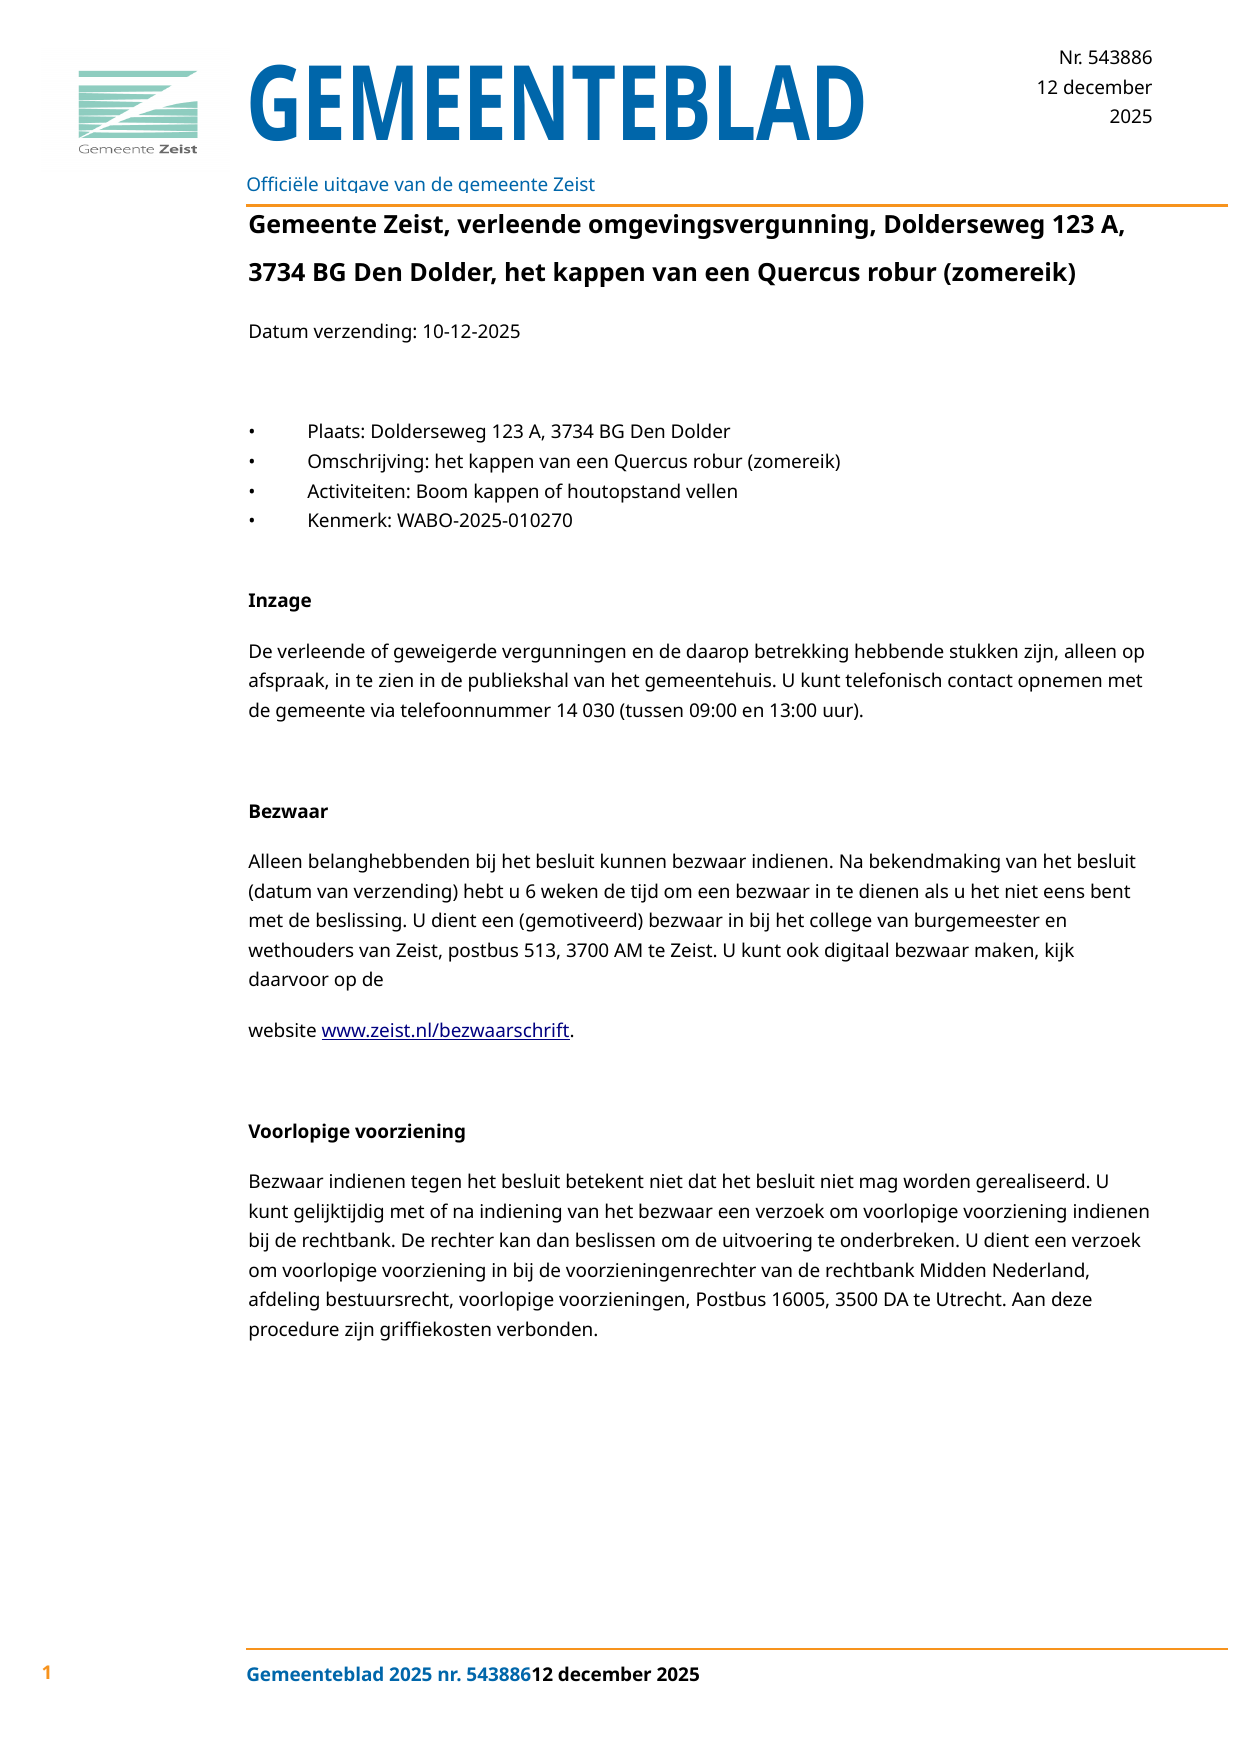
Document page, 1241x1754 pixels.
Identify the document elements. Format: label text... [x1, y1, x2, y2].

picture [41, 47, 231, 172]
list Omschrijving: het kappen van een Quercus robur (zomereik) [248, 448, 1152, 474]
text website www.zeist.nl/bezwaarschrift. [248, 1017, 1152, 1043]
text Alleen belanghebbenden bij het besluit kunnen bezwaar indienen. Na bekendmaking van het besluit (datum van verzending) hebt u 6 weken de tijd om een bezwaar in te dienen als u het niet eens bent met de beslissing. U dient een (gemotiveerd) bezwaar in bij het college van burgemeester en wethouders van Zeist, postbus 513, 3700 AM te Zeist. U kunt ook digitaal bezwaar maken, kijk daarvoor op de [248, 848, 1152, 992]
text Datum verzending: 10-12-2025 [248, 318, 1152, 344]
text Bezwaar indienen tegen het besluit betekent niet dat het besluit niet mag worden gerealiseerd. U kunt gelijktijdig met of na indiening van het bezwaar een verzoek om voorlopige voorziening indienen bij de rechtbank. De rechter kan dan beslissen om de uitvoering te onderbreken. U dient een verzoek om voorlopige voorziening in bij de voorzieningenrechter van de rechtbank Midden Nederland, afdeling bestuursrecht, voorlopige voorzieningen, Postbus 16005, 3500 DA te Utrecht. Aan deze procedure zijn griffiekosten verbonden. [248, 1168, 1152, 1342]
text Voorlopige voorziening [248, 1118, 1152, 1144]
list Kenmerk: WABO-2025-010270 [248, 507, 1152, 533]
text Bezwaar [248, 798, 1152, 824]
text De verleende of geweigerde vergunningen en de daarop betrekking hebbende stukken zijn, alleen op afspraak, in te zien in de publiekshal van het gemeentehuis. U kunt telefonisch contact opnemen met de gemeente via telefoonnummer 14 030 (tussen 09:00 en 13:00 uur). [248, 638, 1152, 723]
list Activiteiten: Boom kappen of houtopstand vellen [248, 478, 1152, 504]
text Inzage [248, 587, 1152, 613]
list Plaats: Dolderseweg 123 A, 3734 BG Den Dolder [248, 419, 1152, 444]
text Gemeente Zeist, verleende omgevingsvergunning, Dolderseweg 123 A, 3734 BG Den Dolder, het kappen van een Quercus robur (zomereik) [248, 207, 1152, 288]
